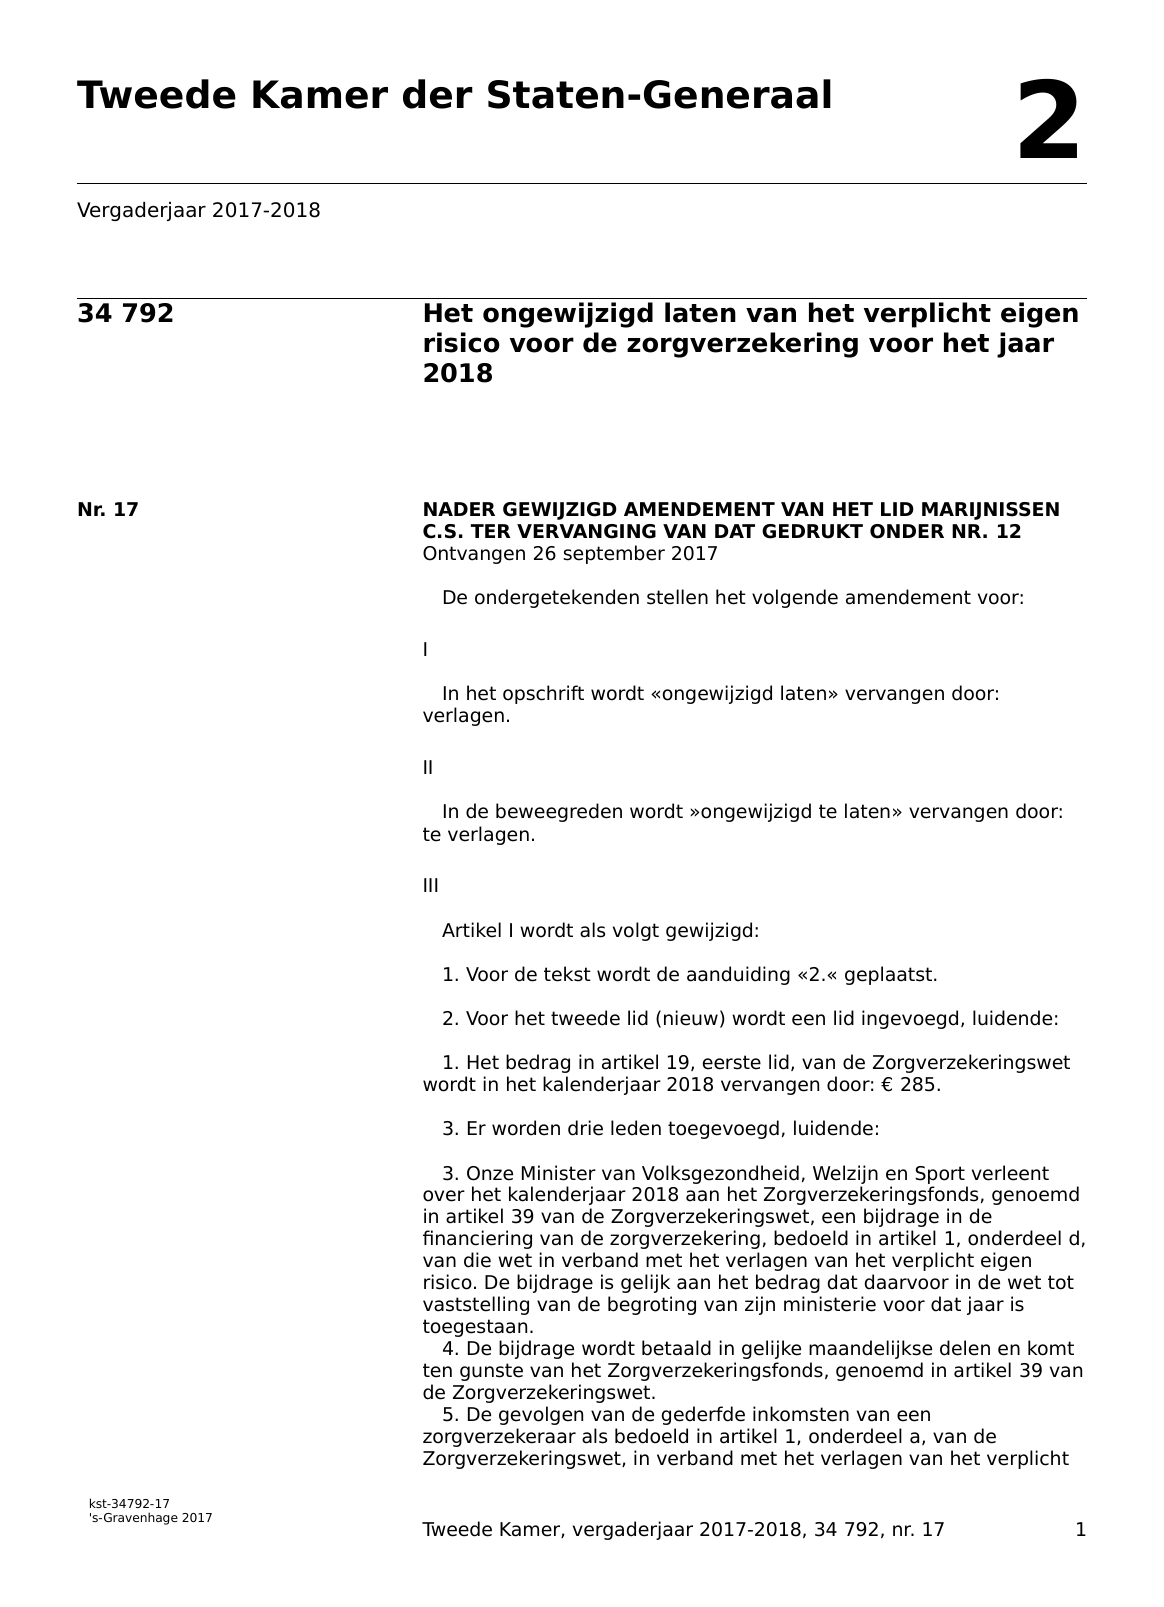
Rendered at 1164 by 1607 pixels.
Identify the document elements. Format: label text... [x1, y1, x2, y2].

subtitle Nr. 17 NADER GEWIJZIGD AMENDEMENT VAN HET LID MARIJNISSEN C.S. TER VERVANGING VAN DAT GEDRUKT ONDER NR. 12 [77, 499, 1087, 543]
table_header Tweede Kamer der Staten-Generaal [77, 59, 886, 183]
text kst-34792-17 [88, 1497, 323, 1511]
subtitle I [422, 639, 1087, 661]
text 1. Voor de tekst wordt de aanduiding «2.« geplaatst. [422, 964, 1087, 986]
text 2. Voor het tweede lid (nieuw) wordt een lid ingevoegd, luidende: [422, 1008, 1087, 1030]
subtitle II [422, 757, 1087, 779]
text De ondergetekenden stellen het volgende amendement voor: [422, 587, 1087, 609]
table_header 2 [886, 59, 1087, 183]
text 's-Gravenhage 2017 [88, 1511, 323, 1525]
text 5. De gevolgen van de gederfde inkomsten van een zorgverzekeraar als bedoeld in artikel 1, onderdeel a, van de Zorgverzekeringswet, in verband met het verlagen van het verplicht [422, 1404, 1087, 1470]
table_cell Vergaderjaar 2017-2018 [77, 184, 1087, 298]
text In de beweegreden wordt »ongewijzigd te laten» vervangen door: te verlagen. [422, 801, 1087, 845]
subtitle III [422, 875, 1087, 897]
text In het opschrift wordt «ongewijzigd laten» vervangen door: verlagen. [422, 683, 1087, 727]
text 1. Het bedrag in artikel 19, eerste lid, van de Zorgverzekeringswet wordt in het kalenderjaar 2018 vervangen door: € 285. [422, 1052, 1087, 1096]
text Artikel I wordt als volgt gewijzigd: [422, 919, 1087, 942]
text 3. Er worden drie leden toegevoegd, luidende: [422, 1118, 1087, 1140]
text 4. De bijdrage wordt betaald in gelijke maandelijkse delen en komt ten gunste van het Zorgverzekeringsfonds, genoemd in artikel 39 van de Zorgverzekeringswet. [422, 1338, 1087, 1404]
text Ontvangen 26 september 2017 [422, 543, 1087, 565]
text 3. Onze Minister van Volksgezondheid, Welzijn en Sport verleent over het kalenderjaar 2018 aan het Zorgverzekeringsfonds, genoemd in artikel 39 van de Zorgverzekeringswet, een bijdrage in de financiering van de zorgverzekering, bedoeld in artikel 1, onderdeel d, van die wet in verband met het verlagen van het verplicht eigen risico. De bijdrage is gelijk aan het bedrag dat daarvoor in de wet tot vaststelling van de begroting van zijn ministerie voor dat jaar is toegestaan. [422, 1162, 1087, 1338]
subtitle 34 792 Het ongewijzigd laten van het verplicht eigen risico voor de zorgverzekering voor het jaar 2018 [77, 299, 1087, 388]
